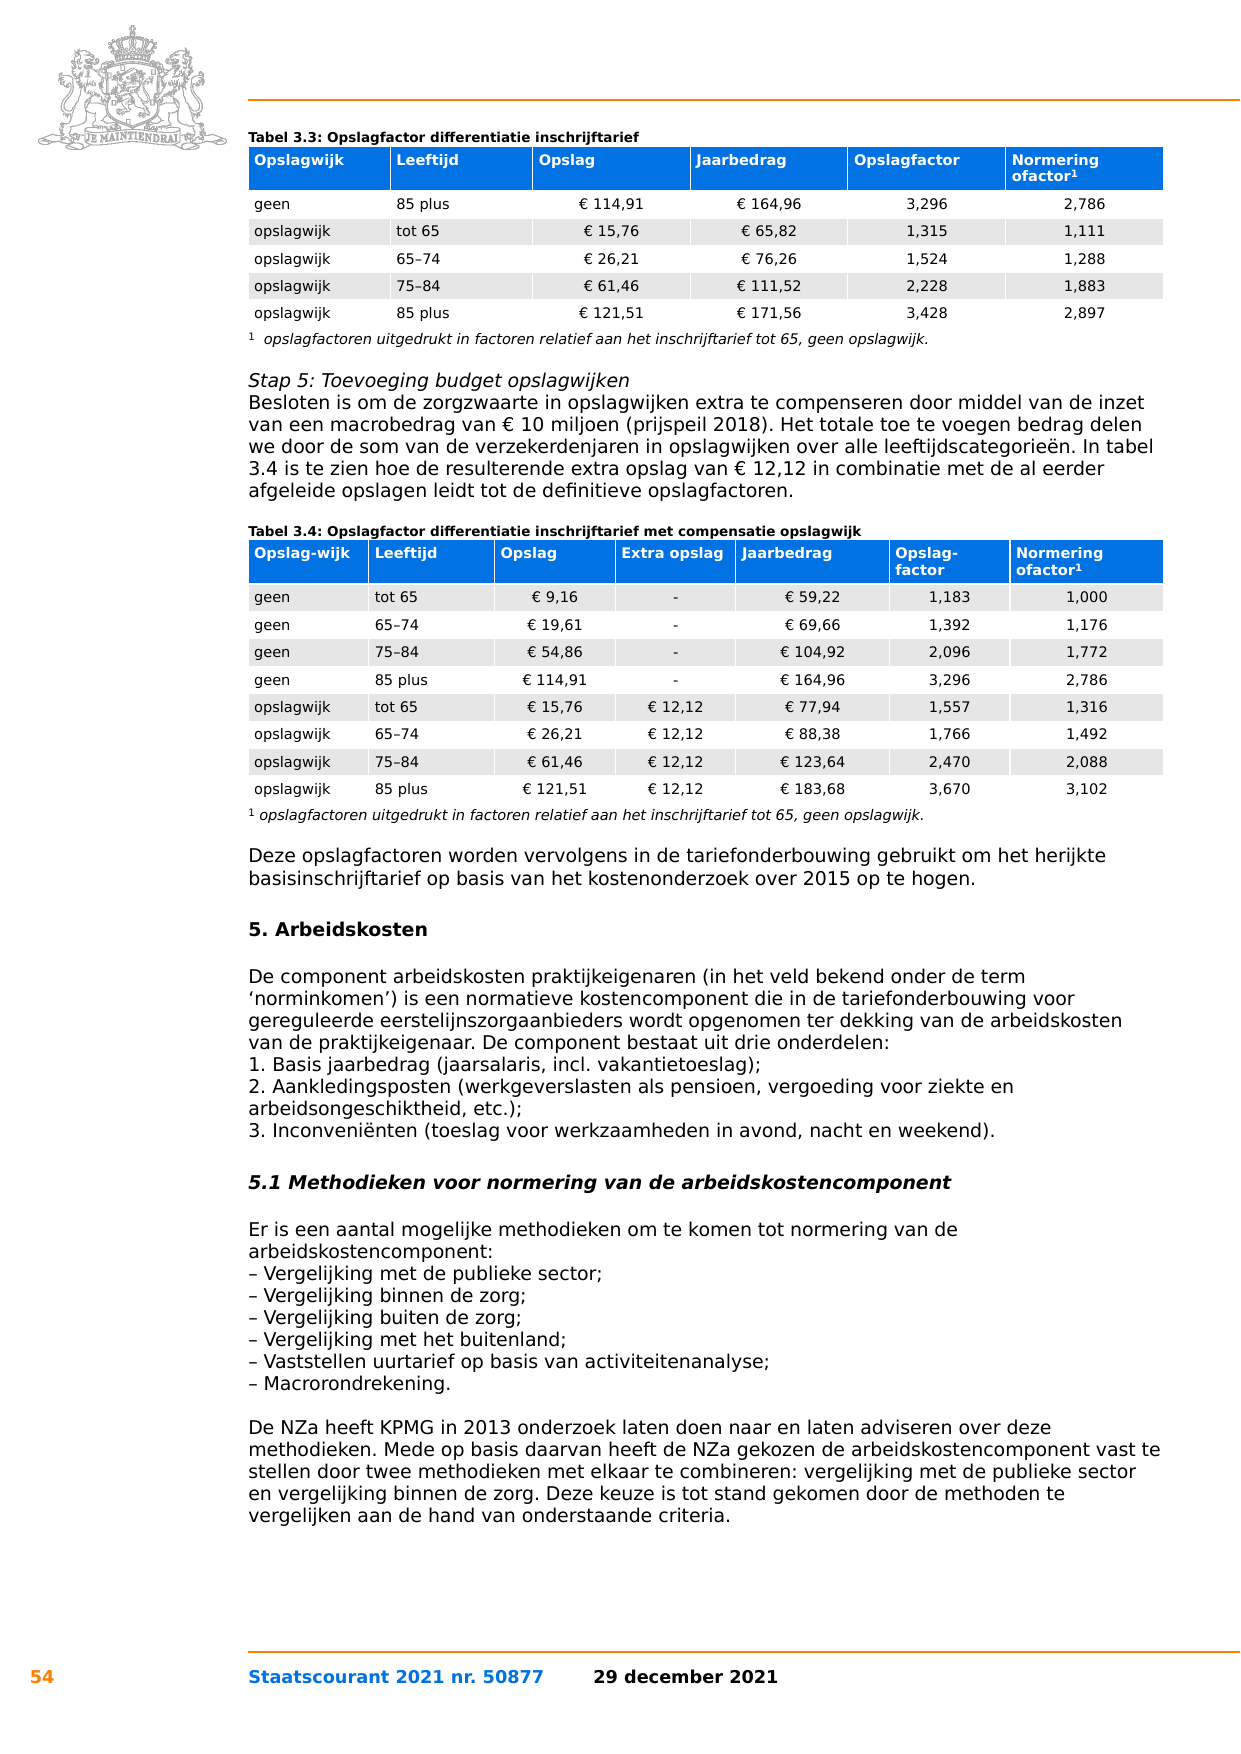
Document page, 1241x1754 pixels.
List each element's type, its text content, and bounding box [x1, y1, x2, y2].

table_cell € 59,22 [736, 585, 889, 611]
table_cell € 183,68 [736, 776, 889, 803]
table_cell tot 65 [391, 219, 532, 245]
table_cell € 26,21 [495, 722, 615, 748]
table_cell 1,315 [848, 219, 1005, 245]
table_cell 85 plus [391, 301, 532, 327]
table_cell opslagwijk [249, 722, 368, 748]
table_cell opslagwijk [249, 219, 390, 245]
text 3. Inconveniënten (toeslag voor werkzaamheden in avond, nacht en weekend). [248, 1120, 1163, 1142]
table_cell 1,183 [890, 585, 1009, 611]
table_cell 65–74 [369, 722, 494, 748]
table_cell € 61,46 [495, 749, 615, 775]
table_cell tot 65 [369, 694, 494, 721]
table_cell 1,772 [1011, 639, 1163, 666]
table_cell Leeftijd [391, 147, 532, 190]
table_cell € 12,12 [616, 749, 735, 775]
table_cell 85 plus [391, 191, 532, 217]
table_cell 3,296 [890, 667, 1009, 693]
text 1. Basis jaarbedrag (jaarsalaris, incl. vakantietoeslag); [248, 1054, 1163, 1076]
table_cell € 88,38 [736, 722, 889, 748]
table_header Tabel 3.4: Opslagfactor differentiatie inschrijftarief met compensatie opslagwijk [248, 524, 1163, 539]
table_cell 65–74 [369, 612, 494, 638]
subtitle 5.1 Methodieken voor normering van de arbeidskostencomponent [248, 1172, 1163, 1194]
table_cell 2,897 [1006, 301, 1163, 327]
table_cell Jaarbedrag [736, 540, 889, 583]
text Besloten is om de zorgzwaarte in opslagwijken extra te compenseren door middel van de inzet van een macrobedrag van € 10 miljoen (prijspeil 2018). Het totale toe te voegen bedrag delen we door de som van de verzekerdenjaren in opslagwijken over alle leeftijdscategorieën. In tabel 3.4 is te zien hoe de resulterende extra opslag van € 12,12 in combinatie met de al eerder afgeleide opslagen leidt tot de definitieve opslagfactoren. [248, 392, 1163, 502]
table_cell Normering ofactor1 [1011, 540, 1163, 583]
table_cell Opslag [495, 540, 615, 583]
subtitle 5. Arbeidskosten [248, 919, 1163, 941]
table_cell 75–84 [369, 749, 494, 775]
table_cell € 12,12 [616, 776, 735, 803]
text – Macrorondrekening. [248, 1373, 1163, 1395]
text – Vergelijking met het buitenland; [248, 1329, 1163, 1351]
table_cell 3,670 [890, 776, 1009, 803]
text Er is een aantal mogelijke methodieken om te komen tot normering van de arbeidskostencomponent: [248, 1219, 1163, 1263]
table_cell Extra opslag [616, 540, 735, 583]
table_cell € 69,66 [736, 612, 889, 638]
table_cell - [616, 585, 735, 611]
table_cell - [616, 667, 735, 693]
table_cell € 54,86 [495, 639, 615, 666]
text De component arbeidskosten praktijkeigenaren (in het veld bekend onder de term ‘norminkomen’) is een normatieve kostencomponent die in de tariefonderbouwing voor gereguleerde eerstelijnszorgaanbieders wordt opgenomen ter dekking van de arbeidskosten van de praktijkeigenaar. De component bestaat uit drie onderdelen: [248, 966, 1163, 1054]
table_cell 2,088 [1011, 749, 1163, 775]
table_cell geen [249, 639, 368, 666]
table_cell opslagwijk [249, 749, 368, 775]
table_cell Opslag-factor [890, 540, 1009, 583]
table_cell € 123,64 [736, 749, 889, 775]
picture [38, 25, 227, 150]
table_cell 2,786 [1011, 667, 1163, 693]
table_cell € 104,92 [736, 639, 889, 666]
table_cell 1,524 [848, 246, 1005, 272]
table_cell € 164,96 [691, 191, 847, 217]
table_cell 2,228 [848, 273, 1005, 299]
table_cell 75–84 [391, 273, 532, 299]
table_cell 75–84 [369, 639, 494, 666]
table_cell opslagwijk [249, 776, 368, 803]
table_cell opslagwijk [249, 301, 390, 327]
table_cell Opslagfactor [848, 147, 1005, 190]
table_cell € 65,82 [691, 219, 847, 245]
table_cell € 114,91 [495, 667, 615, 693]
table_cell geen [249, 191, 390, 217]
text Deze opslagfactoren worden vervolgens in de tariefonderbouwing gebruikt om het herijkte basisinschrijftarief op basis van het kostenonderzoek over 2015 op te hogen. [248, 845, 1163, 889]
table_cell 1,492 [1011, 722, 1163, 748]
table_cell geen [249, 612, 368, 638]
table_cell 1,111 [1006, 219, 1163, 245]
table_cell 2,096 [890, 639, 1009, 666]
table_cell Leeftijd [369, 540, 494, 583]
table_cell € 76,26 [691, 246, 847, 272]
table_cell 1,557 [890, 694, 1009, 721]
table_cell € 164,96 [736, 667, 889, 693]
table_cell € 171,56 [691, 301, 847, 327]
table_cell € 61,46 [533, 273, 690, 299]
table_cell 1 opslagfactoren uitgedrukt in factoren relatief aan het inschrijftarief tot 65, geen opslagwijk. [248, 804, 1163, 823]
table_cell - [616, 639, 735, 666]
text Stap 5: Toevoeging budget opslagwijken [248, 370, 1163, 392]
text – Vergelijking binnen de zorg; [248, 1285, 1163, 1307]
table_cell € 12,12 [616, 722, 735, 748]
table_cell 1,176 [1011, 612, 1163, 638]
table_header Tabel 3.3: Opslagfactor differentiatie inschrijftarief [248, 130, 1163, 146]
table_cell Jaarbedrag [691, 147, 847, 190]
table_cell € 111,52 [691, 273, 847, 299]
table_cell € 114,91 [533, 191, 690, 217]
text – Vaststellen uurtarief op basis van activiteitenanalyse; [248, 1351, 1163, 1373]
text De NZa heeft KPMG in 2013 onderzoek laten doen naar en laten adviseren over deze methodieken. Mede op basis daarvan heeft de NZa gekozen de arbeidskostencomponent vast te stellen door twee methodieken met elkaar te combineren: vergelijking met de publieke sector en vergelijking binnen de zorg. Deze keuze is tot stand gekomen door de methoden te vergelijken aan de hand van onderstaande criteria. [248, 1417, 1163, 1527]
table_cell 1,392 [890, 612, 1009, 638]
table_cell € 19,61 [495, 612, 615, 638]
table_cell opslagwijk [249, 246, 390, 272]
table_cell 1 opslagfactoren uitgedrukt in factoren relatief aan het inschrijftarief tot 65, geen opslagwijk. [248, 328, 1163, 348]
table_cell Opslag [533, 147, 690, 190]
table_cell tot 65 [369, 585, 494, 611]
table_cell 1,883 [1006, 273, 1163, 299]
table_cell 3,102 [1011, 776, 1163, 803]
table_cell 85 plus [369, 667, 494, 693]
table_cell 1,316 [1011, 694, 1163, 721]
table_cell 65–74 [391, 246, 532, 272]
table_cell 1,288 [1006, 246, 1163, 272]
table_cell € 15,76 [533, 219, 690, 245]
table_cell 2,470 [890, 749, 1009, 775]
table_cell - [616, 612, 735, 638]
table_cell 2,786 [1006, 191, 1163, 217]
table_cell Opslag-wijk [249, 540, 368, 583]
table_cell € 26,21 [533, 246, 690, 272]
table_cell € 15,76 [495, 694, 615, 721]
table_cell 3,428 [848, 301, 1005, 327]
table_cell € 9,16 [495, 585, 615, 611]
table_cell 1,000 [1011, 585, 1163, 611]
table_cell Opslagwijk [249, 147, 390, 190]
table_cell 3,296 [848, 191, 1005, 217]
table_cell 85 plus [369, 776, 494, 803]
table_cell € 77,94 [736, 694, 889, 721]
table_cell 1,766 [890, 722, 1009, 748]
text 2. Aankledingsposten (werkgeverslasten als pensioen, vergoeding voor ziekte en arbeidsongeschiktheid, etc.); [248, 1076, 1163, 1120]
table_cell opslagwijk [249, 273, 390, 299]
text – Vergelijking buiten de zorg; [248, 1307, 1163, 1329]
table_cell € 12,12 [616, 694, 735, 721]
text – Vergelijking met de publieke sector; [248, 1263, 1163, 1285]
table_cell Normering ofactor1 [1006, 147, 1163, 190]
table_cell € 121,51 [495, 776, 615, 803]
table_cell geen [249, 585, 368, 611]
table_cell opslagwijk [249, 694, 368, 721]
table_cell € 121,51 [533, 301, 690, 327]
table_cell geen [249, 667, 368, 693]
